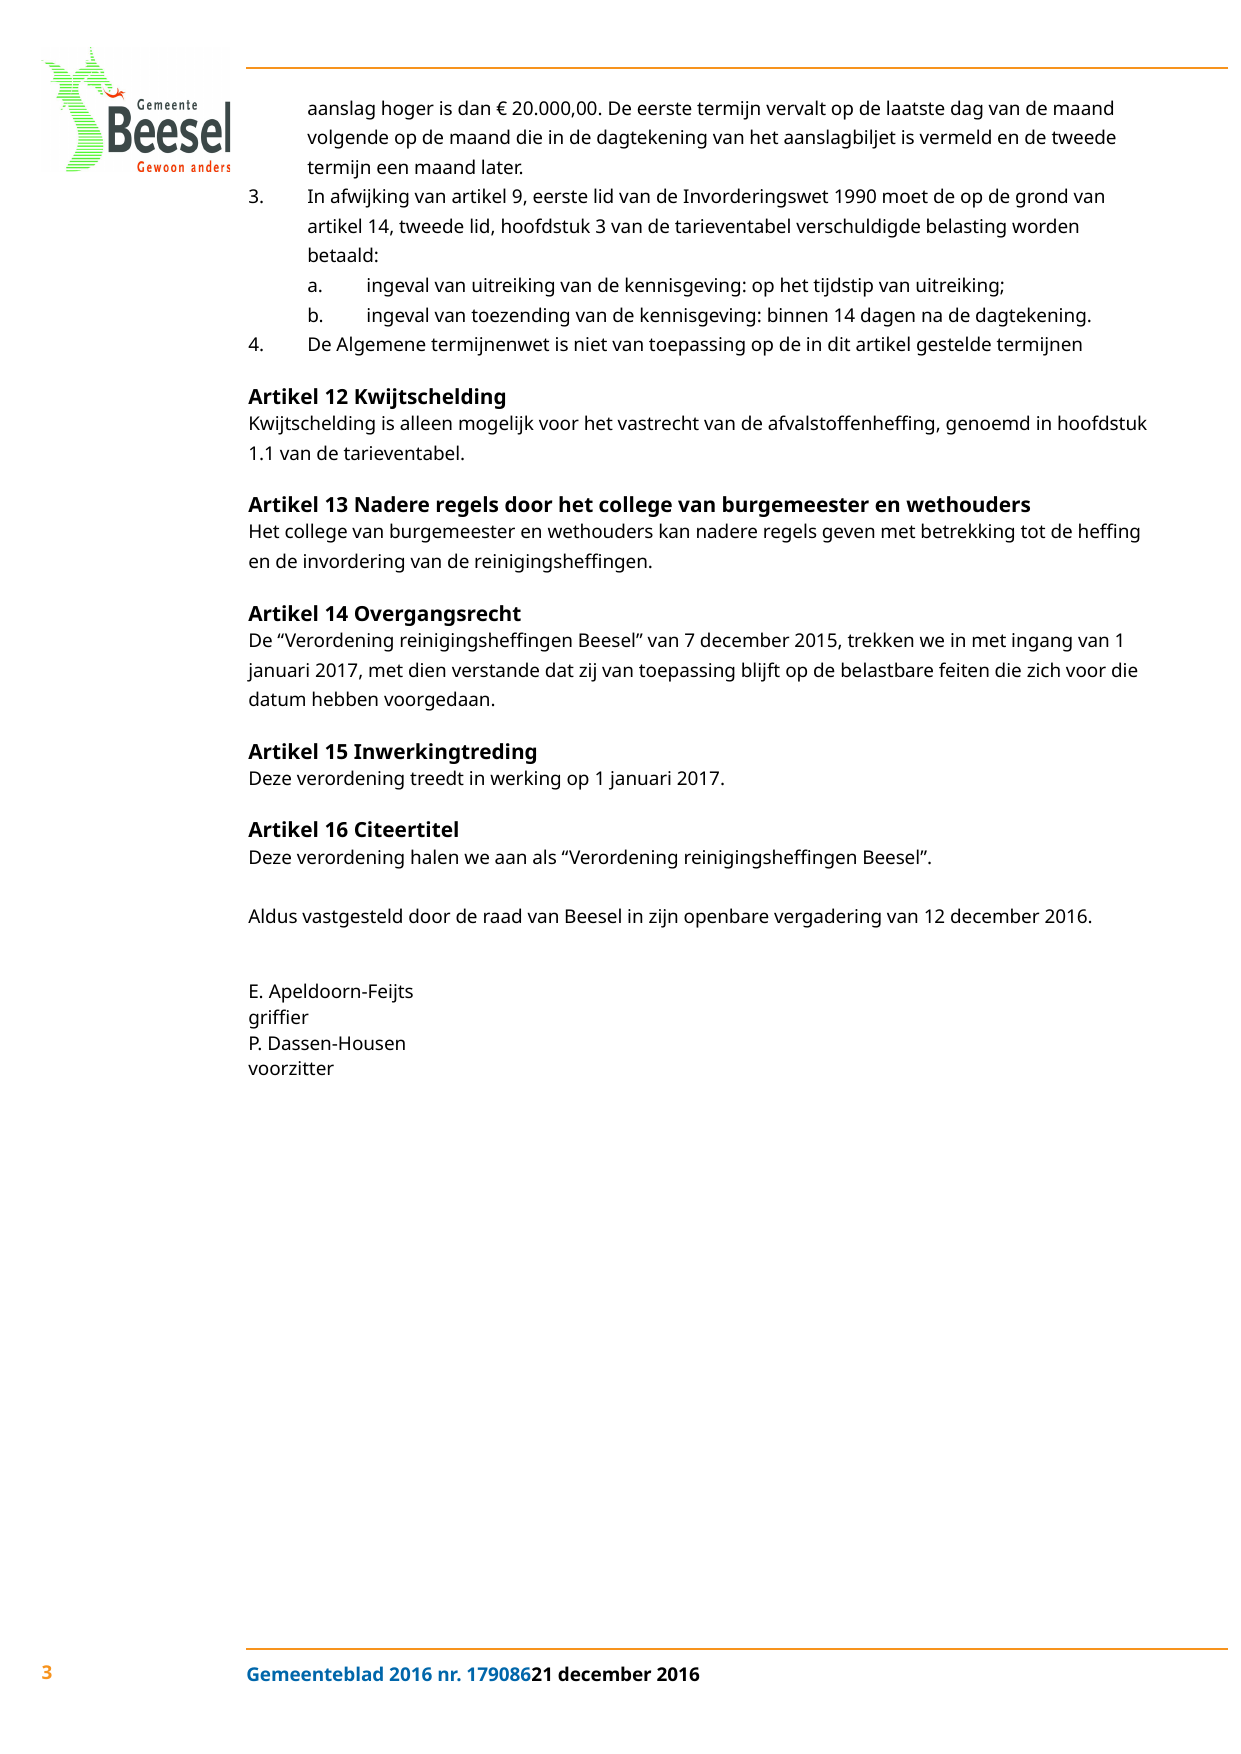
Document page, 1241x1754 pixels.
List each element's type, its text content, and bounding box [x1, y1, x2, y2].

text De “Verordening reinigingsheffingen Beesel” van 7 december 2015, trekken we in met ingang van 1 januari 2017, met dien verstande dat zij van toepassing blijft op de belastbare feiten die zich voor die datum hebben voorgedaan. [248, 627, 1152, 712]
text Artikel 16 Citeertitel [248, 816, 1152, 844]
text Aldus vastgesteld door de raad van Beesel in zijn openbare vergadering van 12 december 2016. [248, 903, 1152, 929]
list ingeval van uitreiking van de kennisgeving: op het tijdstip van uitreiking; [307, 272, 1152, 298]
text Deze verordening halen we aan als “Verordening reinigingsheffingen Beesel”. [248, 844, 1152, 870]
list De Algemene termijnenwet is niet van toepassing op de in dit artikel gestelde termijnen [248, 331, 1152, 357]
text Kwijtschelding is alleen mogelijk voor het vastrecht van de afvalstoffenheffing, genoemd in hoofdstuk 1.1 van de tarieventabel. [248, 410, 1152, 466]
text griffier [248, 1004, 1152, 1030]
text E. Apeldoorn-Feijts [248, 978, 1152, 1004]
text Deze verordening treedt in werking op 1 januari 2017. [248, 765, 1152, 791]
text Artikel 12 Kwijtschelding [248, 382, 1152, 410]
list aanslag hoger is dan € 20.000,00. De eerste termijn vervalt op de laatste dag van de maand volgende op de maand die in de dagtekening van het aanslagbiljet is vermeld en de tweede termijn een maand later. [248, 95, 1152, 180]
text Artikel 15 Inwerkingtreding [248, 737, 1152, 765]
list ingeval van toezending van de kennisgeving: binnen 14 dagen na de dagtekening. [307, 302, 1152, 328]
text P. Dassen-Housen [248, 1030, 1152, 1056]
text voorzitter [248, 1056, 1152, 1081]
picture [41, 47, 231, 172]
list In afwijking van artikel 9, eerste lid van de Invorderingswet 1990 moet de op de grond van artikel 14, tweede lid, hoofdstuk 3 van de tarieventabel verschuldigde belasting worden betaald: [248, 183, 1152, 268]
text Artikel 14 Overgangsrecht [248, 599, 1152, 627]
text Het college van burgemeester en wethouders kan nadere regels geven met betrekking tot de heffing en de invordering van de reinigingsheffingen. [248, 519, 1152, 574]
text Artikel 13 Nadere regels door het college van burgemeester en wethouders [248, 490, 1152, 519]
